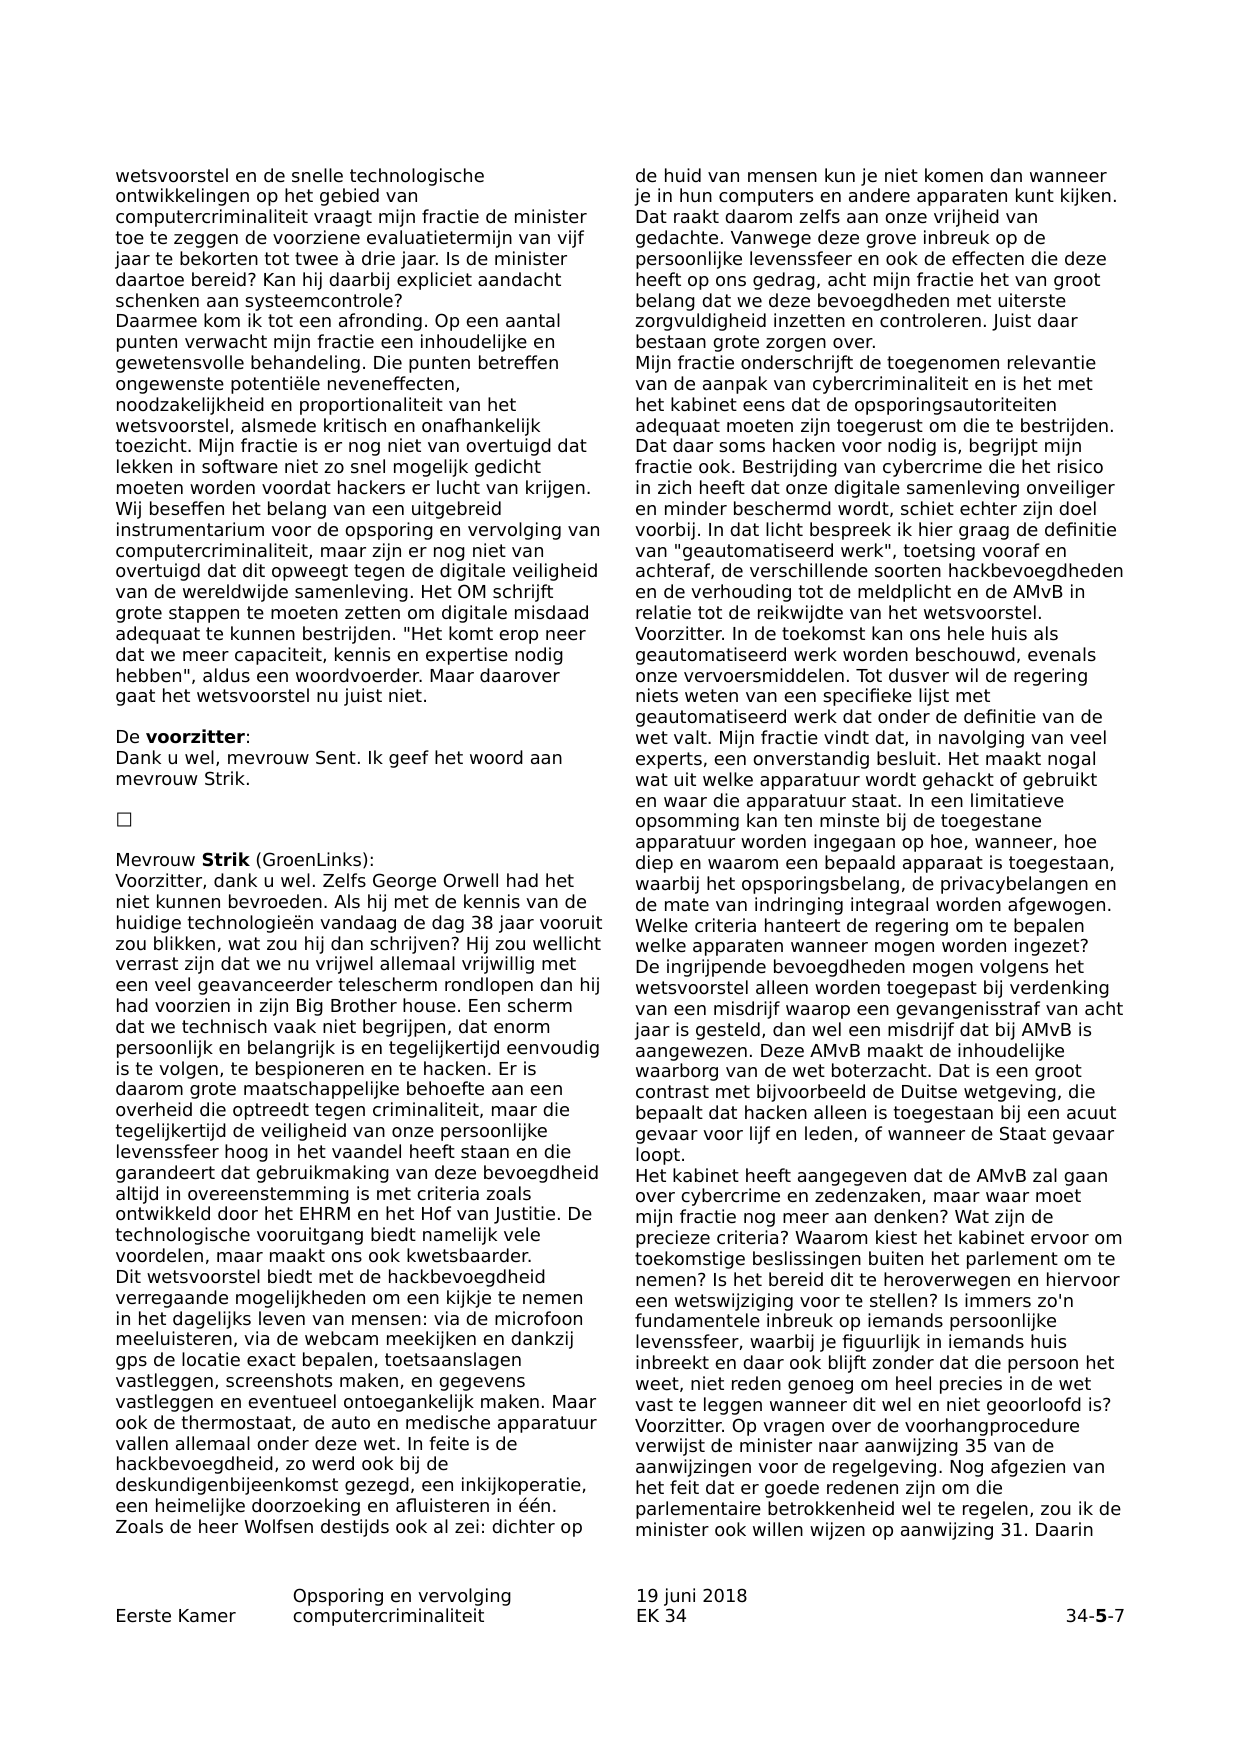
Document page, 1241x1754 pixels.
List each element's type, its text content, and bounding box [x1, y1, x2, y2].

text ⬜ [115, 809, 605, 830]
text Zoals de heer Wolfsen destijds ook al zei: dichter op [115, 1517, 605, 1537]
text Mevrouw Strik (GroenLinks): [115, 850, 605, 871]
text De ingrijpende bevoegdheden mogen volgens het wetsvoorstel alleen worden toegepast bij verdenking van een misdrijf waarop een gevangenisstraf van acht jaar is gesteld, dan wel een misdrijf dat bij AMvB is aangewezen. Deze AMvB maakt de inhoudelijke waarborg van de wet boterzacht. Dat is een groot contrast met bijvoorbeeld de Duitse wetgeving, die bepaalt dat hacken alleen is toegestaan bij een acuut gevaar voor lijf en leden, of wanneer de Staat gevaar loopt. [635, 957, 1125, 1165]
text Daarmee kom ik tot een afronding. Op een aantal punten verwacht mijn fractie een inhoudelijke en gewetensvolle behandeling. Die punten betreffen ongewenste potentiële neveneffecten, noodzakelijkheid en proportionaliteit van het wetsvoorstel, alsmede kritisch en onafhankelijk toezicht. Mijn fractie is er nog niet van overtuigd dat lekken in software niet zo snel mogelijk gedicht moeten worden voordat hackers er lucht van krijgen. Wij beseffen het belang van een uitgebreid instrumentarium voor de opsporing en vervolging van computercriminaliteit, maar zijn er nog niet van overtuigd dat dit opweegt tegen de digitale veiligheid van de wereldwijde samenleving. Het OM schrijft grote stappen te moeten zetten om digitale misdaad adequaat te kunnen bestrijden. "Het komt erop neer dat we meer capaciteit, kennis en expertise nodig hebben", aldus een woordvoerder. Maar daarover gaat het wetsvoorstel nu juist niet. [115, 311, 605, 707]
text De voorzitter: [115, 727, 605, 748]
text Dit wetsvoorstel biedt met de hackbevoegdheid verregaande mogelijkheden om een kijkje te nemen in het dagelijks leven van mensen: via de microfoon meeluisteren, via de webcam meekijken en dankzij gps de locatie exact bepalen, toetsaanslagen vastleggen, screenshots maken, en gegevens vastleggen en eventueel ontoegankelijk maken. Maar ook de thermostaat, de auto en medische apparatuur vallen allemaal onder deze wet. In feite is de hackbevoegdheid, zo werd ook bij de deskundigenbijeenkomst gezegd, een inkijkoperatie, een heimelijke doorzoeking en afluisteren in één. [115, 1267, 605, 1517]
text Voorzitter. Op vragen over de voorhangprocedure verwijst de minister naar aanwijzing 35 van de aanwijzingen voor de regelgeving. Nog afgezien van het feit dat er goede redenen zijn om die parlementaire betrokkenheid wel te regelen, zou ik de minister ook willen wijzen op aanwijzing 31. Daarin [635, 1415, 1125, 1540]
text wetsvoorstel en de snelle technologische ontwikkelingen op het gebied van computercriminaliteit vraagt mijn fractie de minister toe te zeggen de voorziene evaluatietermijn van vijf jaar te bekorten tot twee à drie jaar. Is de minister daartoe bereid? Kan hij daarbij expliciet aandacht schenken aan systeemcontrole? [115, 165, 605, 311]
text Dank u wel, mevrouw Sent. Ik geef het woord aan mevrouw Strik. [115, 748, 605, 789]
text Voorzitter. In de toekomst kan ons hele huis als geautomatiseerd werk worden beschouwd, evenals onze vervoersmiddelen. Tot dusver wil de regering niets weten van een specifieke lijst met geautomatiseerd werk dat onder de definitie van de wet valt. Mijn fractie vindt dat, in navolging van veel experts, een onverstandig besluit. Het maakt nogal wat uit welke apparatuur wordt gehackt of gebruikt en waar die apparatuur staat. In een limitatieve opsomming kan ten minste bij de toegestane apparatuur worden ingegaan op hoe, wanneer, hoe diep en waarom een bepaald apparaat is toegestaan, waarbij het opsporingsbelang, de privacybelangen en de mate van indringing integraal worden afgewogen. Welke criteria hanteert de regering om te bepalen welke apparaten wanneer mogen worden ingezet? [635, 624, 1125, 957]
text de huid van mensen kun je niet komen dan wanneer je in hun computers en andere apparaten kunt kijken. Dat raakt daarom zelfs aan onze vrijheid van gedachte. Vanwege deze grove inbreuk op de persoonlijke levenssfeer en ook de effecten die deze heeft op ons gedrag, acht mijn fractie het van groot belang dat we deze bevoegdheden met uiterste zorgvuldigheid inzetten en controleren. Juist daar bestaan grote zorgen over. [635, 165, 1125, 353]
text Mijn fractie onderschrijft de toegenomen relevantie van de aanpak van cybercriminaliteit en is het met het kabinet eens dat de opsporingsautoriteiten adequaat moeten zijn toegerust om die te bestrijden. Dat daar soms hacken voor nodig is, begrijpt mijn fractie ook. Bestrijding van cybercrime die het risico in zich heeft dat onze digitale samenleving onveiliger en minder beschermd wordt, schiet echter zijn doel voorbij. In dat licht bespreek ik hier graag de definitie van "geautomatiseerd werk", toetsing vooraf en achteraf, de verschillende soorten hackbevoegdheden en de verhouding tot de meldplicht en de AMvB in relatie tot de reikwijdte van het wetsvoorstel. [635, 353, 1125, 624]
text Voorzitter, dank u wel. Zelfs George Orwell had het niet kunnen bevroeden. Als hij met de kennis van de huidige technologieën vandaag de dag 38 jaar vooruit zou blikken, wat zou hij dan schrijven? Hij zou wellicht verrast zijn dat we nu vrijwel allemaal vrijwillig met een veel geavanceerder telescherm rondlopen dan hij had voorzien in zijn Big Brother house. Een scherm dat we technisch vaak niet begrijpen, dat enorm persoonlijk en belangrijk is en tegelijkertijd eenvoudig is te volgen, te bespioneren en te hacken. Er is daarom grote maatschappelijke behoefte aan een overheid die optreedt tegen criminaliteit, maar die tegelijkertijd de veiligheid van onze persoonlijke levenssfeer hoog in het vaandel heeft staan en die garandeert dat gebruikmaking van deze bevoegdheid altijd in overeenstemming is met criteria zoals ontwikkeld door het EHRM en het Hof van Justitie. De technologische vooruitgang biedt namelijk vele voordelen, maar maakt ons ook kwetsbaarder. [115, 871, 605, 1267]
text Het kabinet heeft aangegeven dat de AMvB zal gaan over cybercrime en zedenzaken, maar waar moet mijn fractie nog meer aan denken? Wat zijn de precieze criteria? Waarom kiest het kabinet ervoor om toekomstige beslissingen buiten het parlement om te nemen? Is het bereid dit te heroverwegen en hiervoor een wetswijziging voor te stellen? Is immers zo'n fundamentele inbreuk op iemands persoonlijke levenssfeer, waarbij je figuurlijk in iemands huis inbreekt en daar ook blijft zonder dat die persoon het weet, niet reden genoeg om heel precies in de wet vast te leggen wanneer dit wel en niet geoorloofd is? [635, 1165, 1125, 1415]
